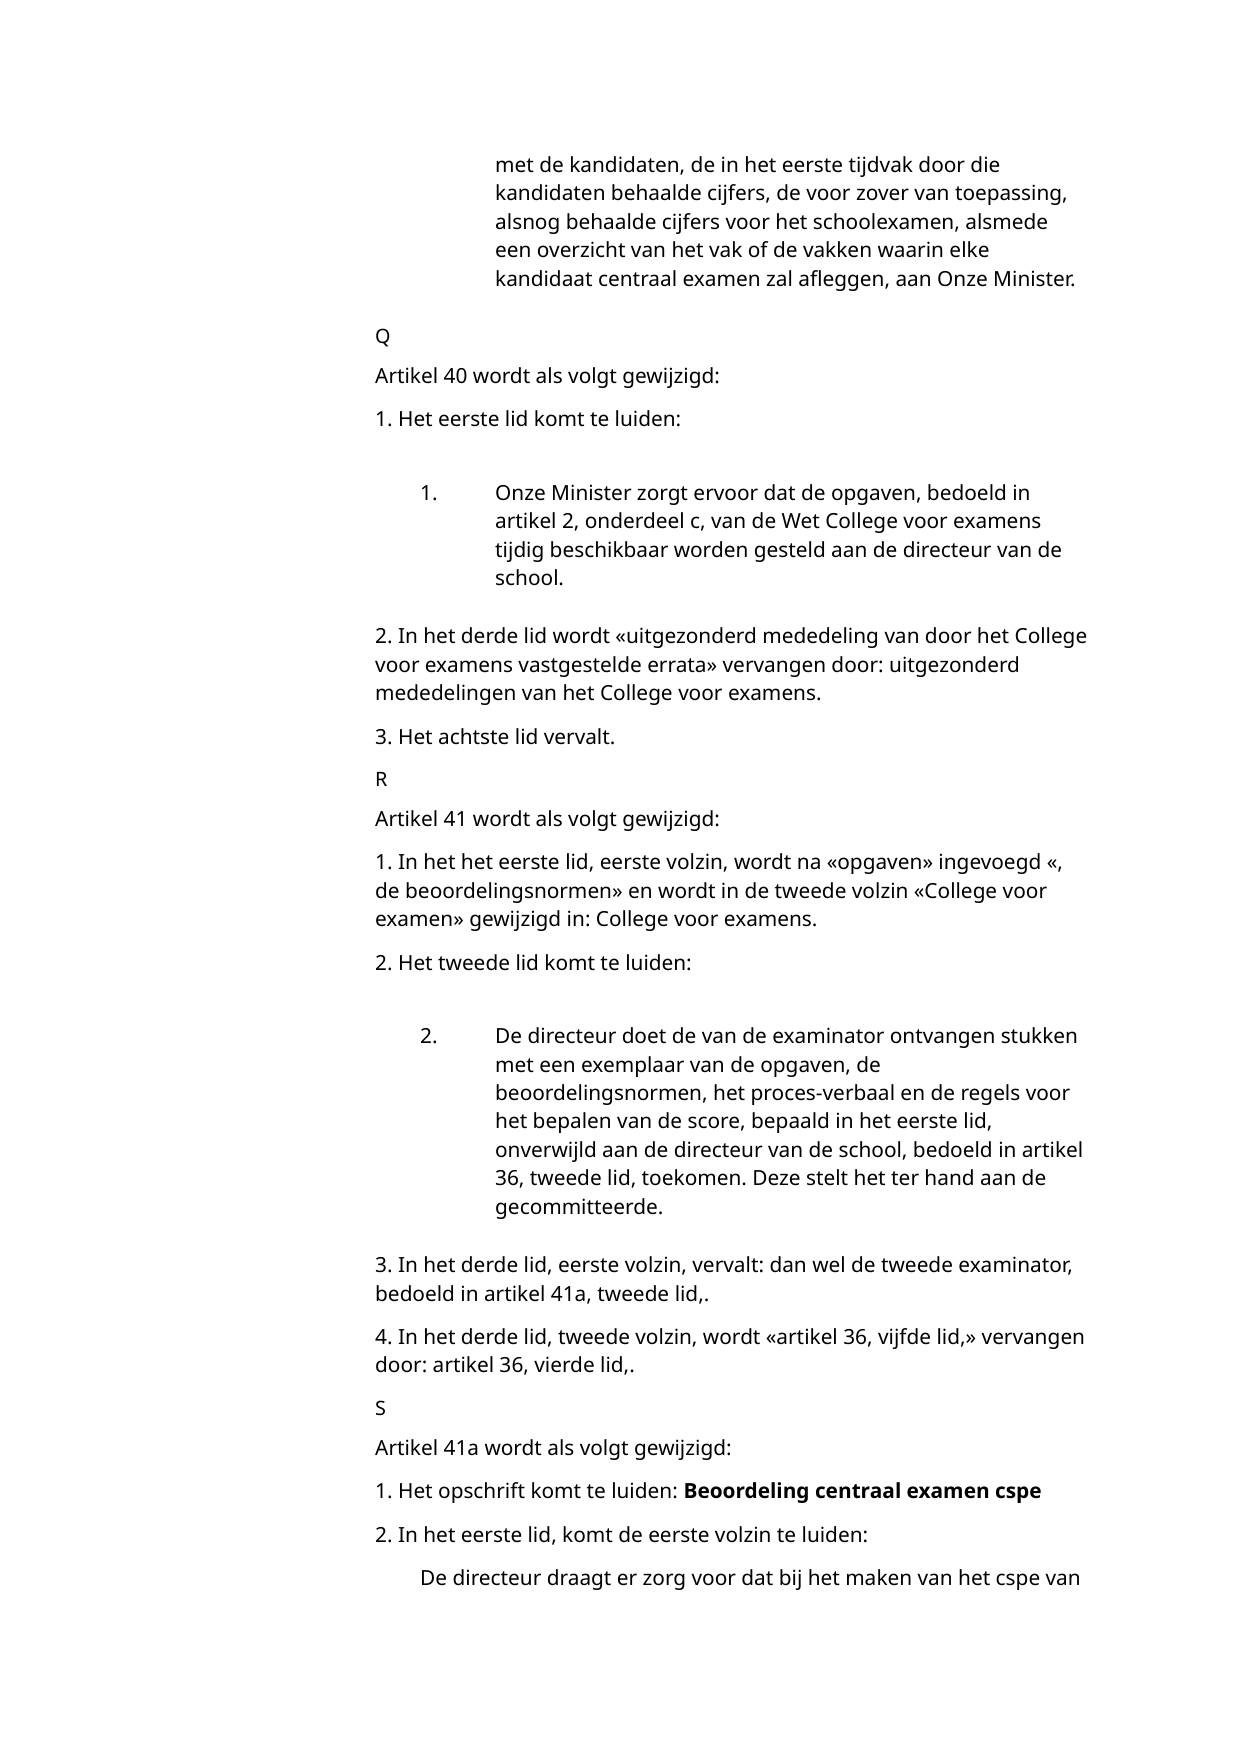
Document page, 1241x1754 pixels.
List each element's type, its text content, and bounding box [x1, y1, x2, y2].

text Q [375, 322, 1090, 349]
text R [375, 765, 1090, 792]
text Artikel 41a wordt als volgt gewijzigd: [375, 1433, 1090, 1461]
text 2. Het tweede lid komt te luiden: [375, 948, 1090, 976]
list Onze Minister zorgt ervoor dat de opgaven, bedoeld in artikel 2, onderdeel c, van de Wet College voor examens tijdig beschikbaar worden gesteld aan de directeur van de school. [420, 478, 1090, 592]
text De directeur draagt er zorg voor dat bij het maken van het cspe van [420, 1563, 1090, 1592]
text 4. In het derde lid, tweede volzin, wordt «artikel 36, vijfde lid,» vervangen door: artikel 36, vierde lid,. [375, 1322, 1090, 1379]
text 2. In het eerste lid, komt de eerste volzin te luiden: [375, 1520, 1090, 1548]
list met de kandidaten, de in het eerste tijdvak door die kandidaten behaalde cijfers, de voor zover van toepassing, alsnog behaalde cijfers voor het schoolexamen, alsmede een overzicht van het vak of de vakken waarin elke kandidaat centraal examen zal afleggen, aan Onze Minister. [420, 150, 1090, 292]
text 1. Het opschrift komt te luiden: Beoordeling centraal examen cspe [375, 1476, 1090, 1505]
text S [375, 1394, 1090, 1421]
text 1. Het eerste lid komt te luiden: [375, 404, 1090, 433]
text Artikel 40 wordt als volgt gewijzigd: [375, 361, 1090, 389]
text 2. In het derde lid wordt «uitgezonderd mededeling van door het College voor examens vastgestelde errata» vervangen door: uitgezonderd mededelingen van het College voor examens. [375, 622, 1090, 707]
text 1. In het het eerste lid, eerste volzin, wordt na «opgaven» ingevoegd «, de beoordelingsnormen» en wordt in de tweede volzin «College voor examen» gewijzigd in: College voor examens. [375, 847, 1090, 933]
list De directeur doet de van de examinator ontvangen stukken met een exemplaar van de opgaven, de beoordelingsnormen, het proces-verbaal en de regels voor het bepalen van de score, bepaald in het eerste lid, onverwijld aan de directeur van de school, bedoeld in artikel 36, tweede lid, toekomen. Deze stelt het ter hand aan de gecommitteerde. [420, 1021, 1090, 1220]
text 3. Het achtste lid vervalt. [375, 722, 1090, 750]
text 3. In het derde lid, eerste volzin, vervalt: dan wel de tweede examinator, bedoeld in artikel 41a, tweede lid,. [375, 1250, 1090, 1307]
text Artikel 41 wordt als volgt gewijzigd: [375, 804, 1090, 832]
